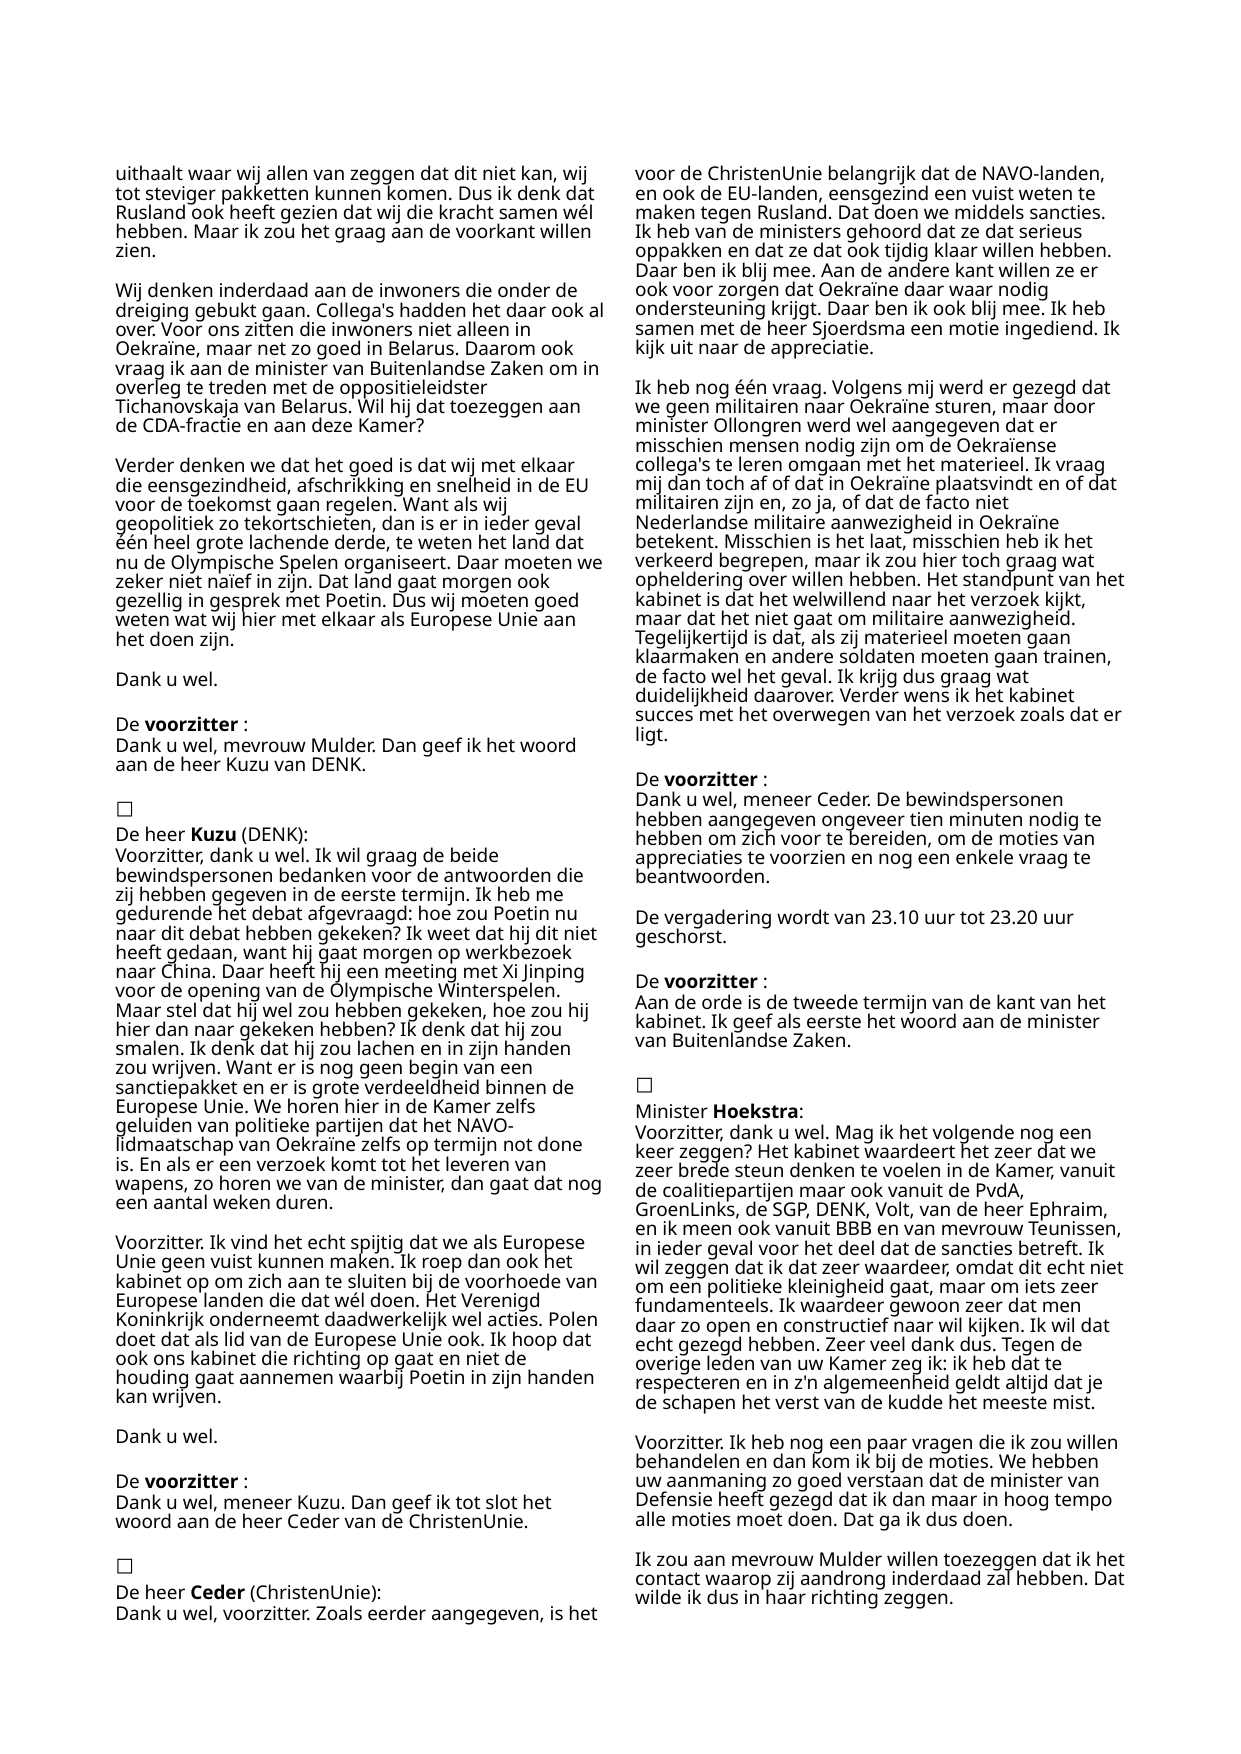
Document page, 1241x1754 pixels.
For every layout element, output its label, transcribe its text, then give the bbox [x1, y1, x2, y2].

text Voorzitter, dank u wel. Mag ik het volgende nog een keer zeggen? Het kabinet waardeert het zeer dat we zeer brede steun denken te voelen in de Kamer, vanuit de coalitiepartijen maar ook vanuit de PvdA, GroenLinks, de SGP, DENK, Volt, van de heer Ephraim, en ik meen ook vanuit BBB en van mevrouw Teunissen, in ieder geval voor het deel dat de sancties betreft. Ik wil zeggen dat ik dat zeer waardeer, omdat dit echt niet om een politieke kleinigheid gaat, maar om iets zeer fundamenteels. Ik waardeer gewoon zeer dat men daar zo open en constructief naar wil kijken. Ik wil dat echt gezegd hebben. Zeer veel dank dus. Tegen de overige leden van uw Kamer zeg ik: ik heb dat te respecteren en in z'n algemeenheid geldt altijd dat je de schapen het verst van de kudde het meeste mist. [635, 1124, 1125, 1413]
text voor de ChristenUnie belangrijk dat de NAVO-landen, en ook de EU-landen, eensgezind een vuist weten te maken tegen Rusland. Dat doen we middels sancties. Ik heb van de ministers gehoord dat ze dat serieus oppakken en dat ze dat ook tijdig klaar willen hebben. Daar ben ik blij mee. Aan de andere kant willen ze er ook voor zorgen dat Oekraïne daar waar nodig ondersteuning krijgt. Daar ben ik ook blij mee. Ik heb samen met de heer Sjoerdsma een motie ingediend. Ik kijk uit naar de appreciatie. [635, 165, 1125, 358]
text De voorzitter : [635, 766, 1125, 791]
text Verder denken we dat het goed is dat wij met elkaar die eensgezindheid, afschrikking en snelheid in de EU voor de toekomst gaan regelen. Want als wij geopolitiek zo tekortschieten, dan is er in ieder geval één heel grote lachende derde, te weten het land dat nu de Olympische Spelen organiseert. Daar moeten we zeker niet naïef in zijn. Dat land gaat morgen ook gezellig in gesprek met Poetin. Dus wij moeten goed weten wat wij hier met elkaar als Europese Unie aan het doen zijn. [115, 457, 605, 650]
text Dank u wel, meneer Ceder. De bewindspersonen hebben aangegeven ongeveer tien minuten nodig te hebben om zich voor te bereiden, om de moties van appreciaties te voorzien en nog een enkele vraag te beantwoorden. [635, 791, 1125, 888]
text Voorzitter. Ik vind het echt spijtig dat we als Europese Unie geen vuist kunnen maken. Ik roep dan ook het kabinet op om zich aan te sluiten bij de voorhoede van Europese landen die dat wél doen. Het Verenigd Koninkrijk onderneemt daadwerkelijk wel acties. Polen doet dat als lid van de Europese Unie ook. Ik hoop dat ook ons kabinet die richting op gaat en niet de houding gaat aannemen waarbij Poetin in zijn handen kan wrijven. [115, 1234, 605, 1408]
text ⬜ [115, 796, 605, 822]
text Dank u wel. [115, 1428, 605, 1448]
text Aan de orde is de tweede termijn van de kant van het kabinet. Ik geef als eerste het woord aan de minister van Buitenlandse Zaken. [635, 994, 1125, 1052]
text De vergadering wordt van 23.10 uur tot 23.20 uur geschorst. [635, 909, 1125, 947]
text Ik zou aan mevrouw Mulder willen toezeggen dat ik het contact waarop zij aandrong inderdaad zal hebben. Dat wilde ik dus in haar richting zeggen. [635, 1551, 1125, 1608]
text Wij denken inderdaad aan de inwoners die onder de dreiging gebukt gaan. Collega's hadden het daar ook al over. Voor ons zitten die inwoners niet alleen in Oekraïne, maar net zo goed in Belarus. Daarom ook vraag ik aan de minister van Buitenlandse Zaken om in overleg te treden met de oppositieleidster Tichanovskaja van Belarus. Wil hij dat toezeggen aan de CDA-fractie en aan deze Kamer? [115, 282, 605, 437]
text De voorzitter : [115, 711, 605, 737]
text Minister Hoekstra: [635, 1098, 1125, 1124]
text De voorzitter : [115, 1468, 605, 1494]
text Dank u wel, mevrouw Mulder. Dan geef ik het woord aan de heer Kuzu van DENK. [115, 737, 605, 775]
text Ik heb nog één vraag. Volgens mij werd er gezegd dat we geen militairen naar Oekraïne sturen, maar door minister Ollongren werd wel aangegeven dat er misschien mensen nodig zijn om de Oekraïense collega's te leren omgaan met het materieel. Ik vraag mij dan toch af of dat in Oekraïne plaatsvindt en of dat militairen zijn en, zo ja, of dat de facto niet Nederlandse militaire aanwezigheid in Oekraïne betekent. Misschien is het laat, misschien heb ik het verkeerd begrepen, maar ik zou hier toch graag wat opheldering over willen hebben. Het standpunt van het kabinet is dat het welwillend naar het verzoek kijkt, maar dat het niet gaat om militaire aanwezigheid. Tegelijkertijd is dat, als zij materieel moeten gaan klaarmaken en andere soldaten moeten gaan trainen, de facto wel het geval. Ik krijg dus graag wat duidelijkheid daarover. Verder wens ik het kabinet succes met het overwegen van het verzoek zoals dat er ligt. [635, 379, 1125, 745]
text De heer Ceder (ChristenUnie): [115, 1579, 605, 1605]
text ⬜ [115, 1554, 605, 1579]
text Dank u wel, meneer Kuzu. Dan geef ik tot slot het woord aan de heer Ceder van de ChristenUnie. [115, 1494, 605, 1533]
text ⬜ [635, 1072, 1125, 1098]
text uithaalt waar wij allen van zeggen dat dit niet kan, wij tot steviger pakketten kunnen komen. Dus ik denk dat Rusland ook heeft gezien dat wij die kracht samen wél hebben. Maar ik zou het graag aan de voorkant willen zien. [115, 165, 605, 262]
text Voorzitter, dank u wel. Ik wil graag de beide bewindspersonen bedanken voor de antwoorden die zij hebben gegeven in de eerste termijn. Ik heb me gedurende het debat afgevraagd: hoe zou Poetin nu naar dit debat hebben gekeken? Ik weet dat hij dit niet heeft gedaan, want hij gaat morgen op werkbezoek naar China. Daar heeft hij een meeting met Xi Jinping voor de opening van de Olympische Winterspelen. Maar stel dat hij wel zou hebben gekeken, hoe zou hij hier dan naar gekeken hebben? Ik denk dat hij zou smalen. Ik denk dat hij zou lachen en in zijn handen zou wrijven. Want er is nog geen begin van een sanctiepakket en er is grote verdeeldheid binnen de Europese Unie. We horen hier in de Kamer zelfs geluiden van politieke partijen dat het NAVO-lidmaatschap van Oekraïne zelfs op termijn not done is. En als er een verzoek komt tot het leveren van wapens, zo horen we van de minister, dan gaat dat nog een aantal weken duren. [115, 847, 605, 1213]
text Dank u wel, voorzitter. Zoals eerder aangegeven, is het [115, 1605, 605, 1624]
text De heer Kuzu (DENK): [115, 822, 605, 847]
text Dank u wel. [115, 671, 605, 690]
text Voorzitter. Ik heb nog een paar vragen die ik zou willen behandelen en dan kom ik bij de moties. We hebben uw aanmaning zo goed verstaan dat de minister van Defensie heeft gezegd dat ik dan maar in hoog tempo alle moties moet doen. Dat ga ik dus doen. [635, 1434, 1125, 1530]
text De voorzitter : [635, 968, 1125, 994]
